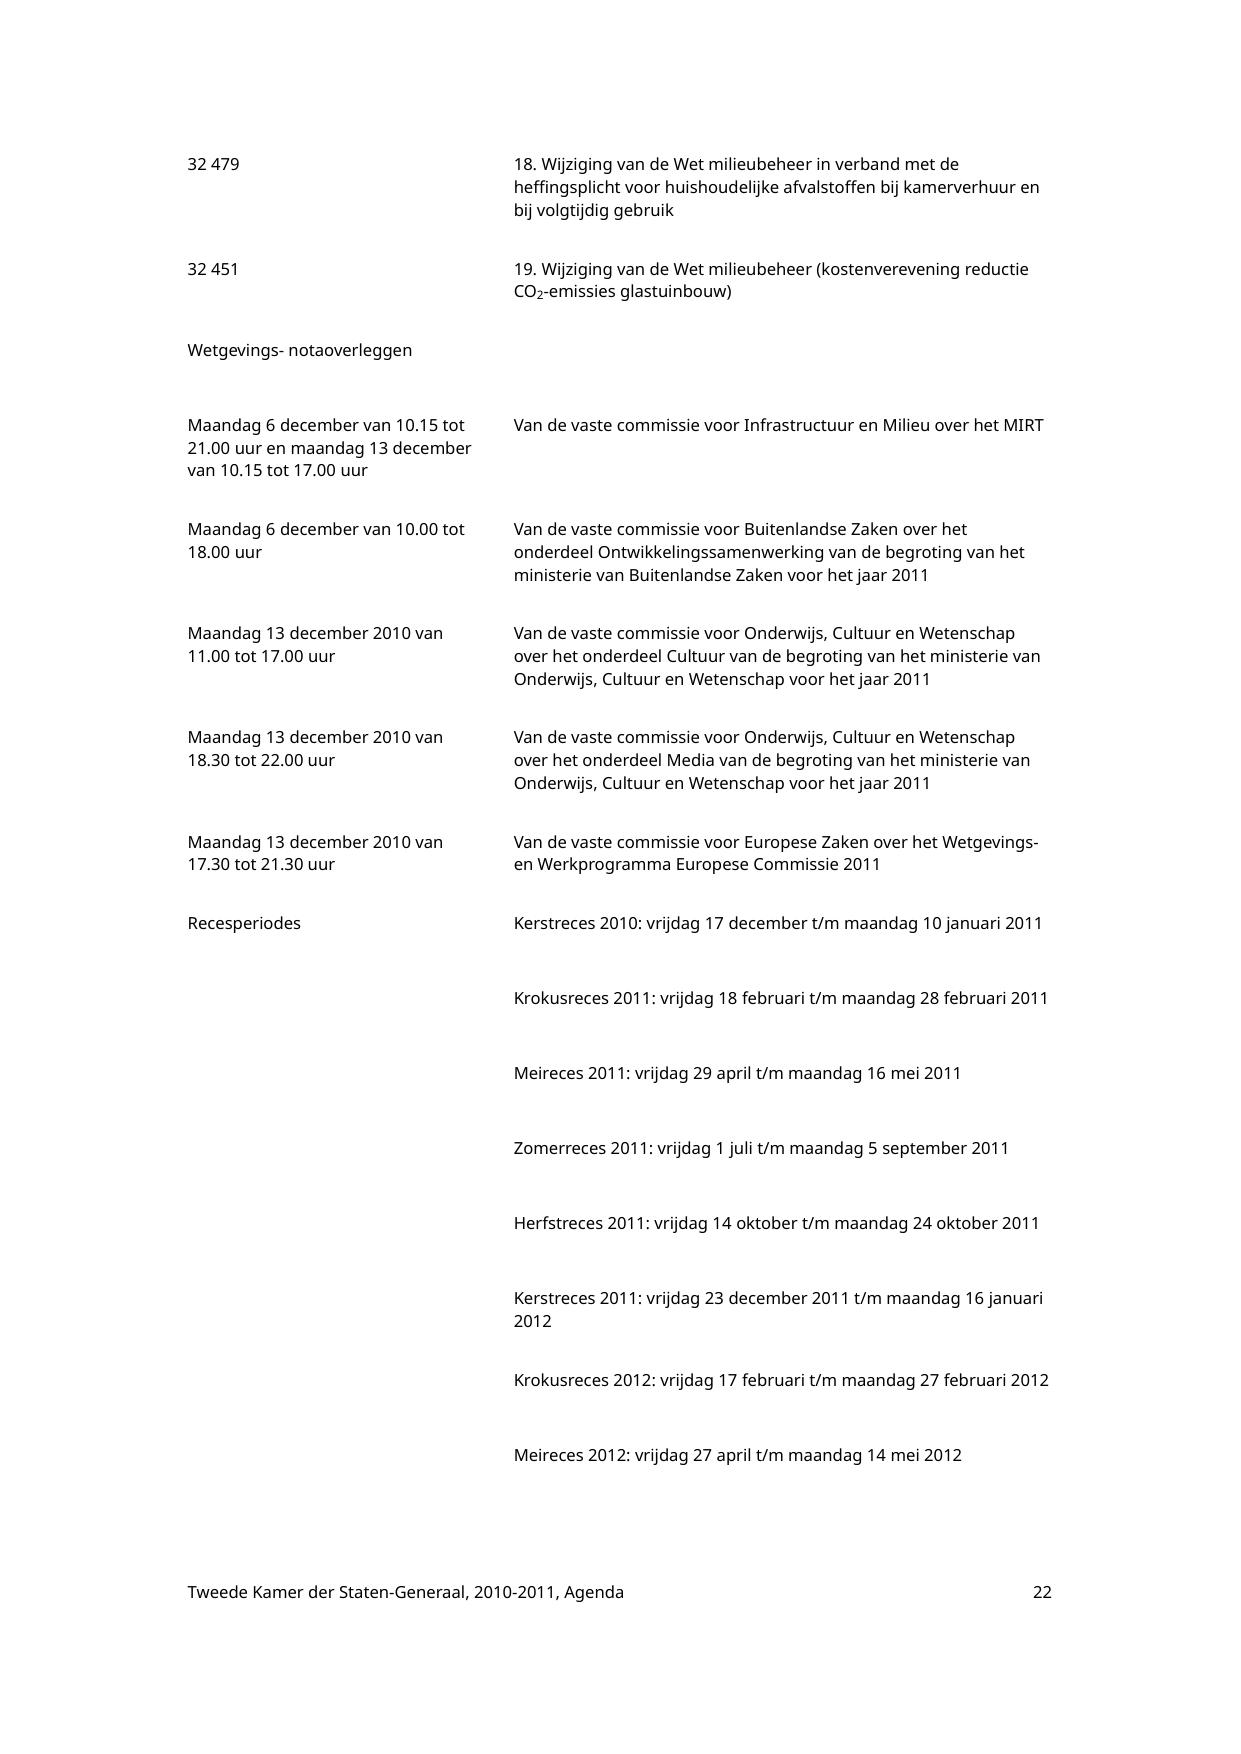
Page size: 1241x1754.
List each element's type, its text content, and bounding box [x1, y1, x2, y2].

table_cell 32 451 [188, 254, 490, 336]
table_cell [490, 150, 510, 254]
table_cell [188, 1440, 490, 1515]
table_cell [188, 1059, 490, 1134]
table_header [490, 336, 510, 411]
table_cell 18. Wijziging van de Wet milieubeheer in verband met de heffingsplicht voor huishoudelijke afvalstoffen bij kamerverhuur en bij volgtijdig gebruik [510, 150, 1053, 254]
table_cell Meireces 2012: vrijdag 27 april t/m maandag 14 mei 2012 [510, 1440, 1053, 1515]
table_cell [188, 1284, 490, 1365]
table_cell [490, 411, 510, 515]
table_cell Maandag 13 december 2010 van 18.30 tot 22.00 uur [188, 723, 490, 827]
table_cell [490, 723, 510, 827]
table_cell Maandag 6 december van 10.15 tot 21.00 uur en maandag 13 december van 10.15 tot 17.00 uur [188, 411, 490, 515]
table_cell [188, 1134, 490, 1209]
table_cell Van de vaste commissie voor Onderwijs, Cultuur en Wetenschap over het onderdeel Media van de begroting van het ministerie van Onderwijs, Cultuur en Wetenschap voor het jaar 2011 [510, 723, 1053, 827]
table_cell Kerstreces 2011: vrijdag 23 december 2011 t/m maandag 16 januari 2012 [510, 1284, 1053, 1365]
table_cell 32 479 [188, 150, 490, 254]
table_cell Maandag 6 december van 10.00 tot 18.00 uur [188, 515, 490, 619]
table_cell Herfstreces 2011: vrijdag 14 oktober t/m maandag 24 oktober 2011 [510, 1209, 1053, 1284]
table_cell [188, 1365, 490, 1440]
table_header Recesperiodes [188, 909, 490, 984]
table_cell [490, 619, 510, 723]
table_cell Krokusreces 2011: vrijdag 18 februari t/m maandag 28 februari 2011 [510, 984, 1053, 1059]
table_cell [490, 1059, 510, 1134]
table_cell Meireces 2011: vrijdag 29 april t/m maandag 16 mei 2011 [510, 1059, 1053, 1134]
table_cell [188, 984, 490, 1059]
table_cell [490, 1440, 510, 1515]
table_cell [490, 1365, 510, 1440]
table_cell Maandag 13 december 2010 van 17.30 tot 21.30 uur [188, 827, 490, 909]
table_header Wetgevings- notaoverleggen [188, 336, 490, 411]
table_cell [490, 984, 510, 1059]
table_cell 19. Wijziging van de Wet milieubeheer (kostenverevening reductie CO2-emissies glastuinbouw) [510, 254, 1053, 336]
table_cell Van de vaste commissie voor Europese Zaken over het Wetgevings- en Werkprogramma Europese Commissie 2011 [510, 827, 1053, 909]
table_cell Van de vaste commissie voor Buitenlandse Zaken over het onderdeel Ontwikkelingssamenwerking van de begroting van het ministerie van Buitenlandse Zaken voor het jaar 2011 [510, 515, 1053, 619]
table_cell Zomerreces 2011: vrijdag 1 juli t/m maandag 5 september 2011 [510, 1134, 1053, 1209]
table_cell Krokusreces 2012: vrijdag 17 februari t/m maandag 27 februari 2012 [510, 1365, 1053, 1440]
table_cell [490, 1134, 510, 1209]
table_header Kerstreces 2010: vrijdag 17 december t/m maandag 10 januari 2011 [510, 909, 1053, 984]
table_header [490, 909, 510, 984]
table_cell [490, 254, 510, 336]
table_header [510, 336, 1053, 411]
table_cell [188, 1209, 490, 1284]
table_cell [490, 515, 510, 619]
table_cell Van de vaste commissie voor Infrastructuur en Milieu over het MIRT [510, 411, 1053, 515]
table_cell [490, 827, 510, 909]
table_cell Van de vaste commissie voor Onderwijs, Cultuur en Wetenschap over het onderdeel Cultuur van de begroting van het ministerie van Onderwijs, Cultuur en Wetenschap voor het jaar 2011 [510, 619, 1053, 723]
table_cell [490, 1284, 510, 1365]
table_cell [490, 1209, 510, 1284]
table_cell Maandag 13 december 2010 van 11.00 tot 17.00 uur [188, 619, 490, 723]
